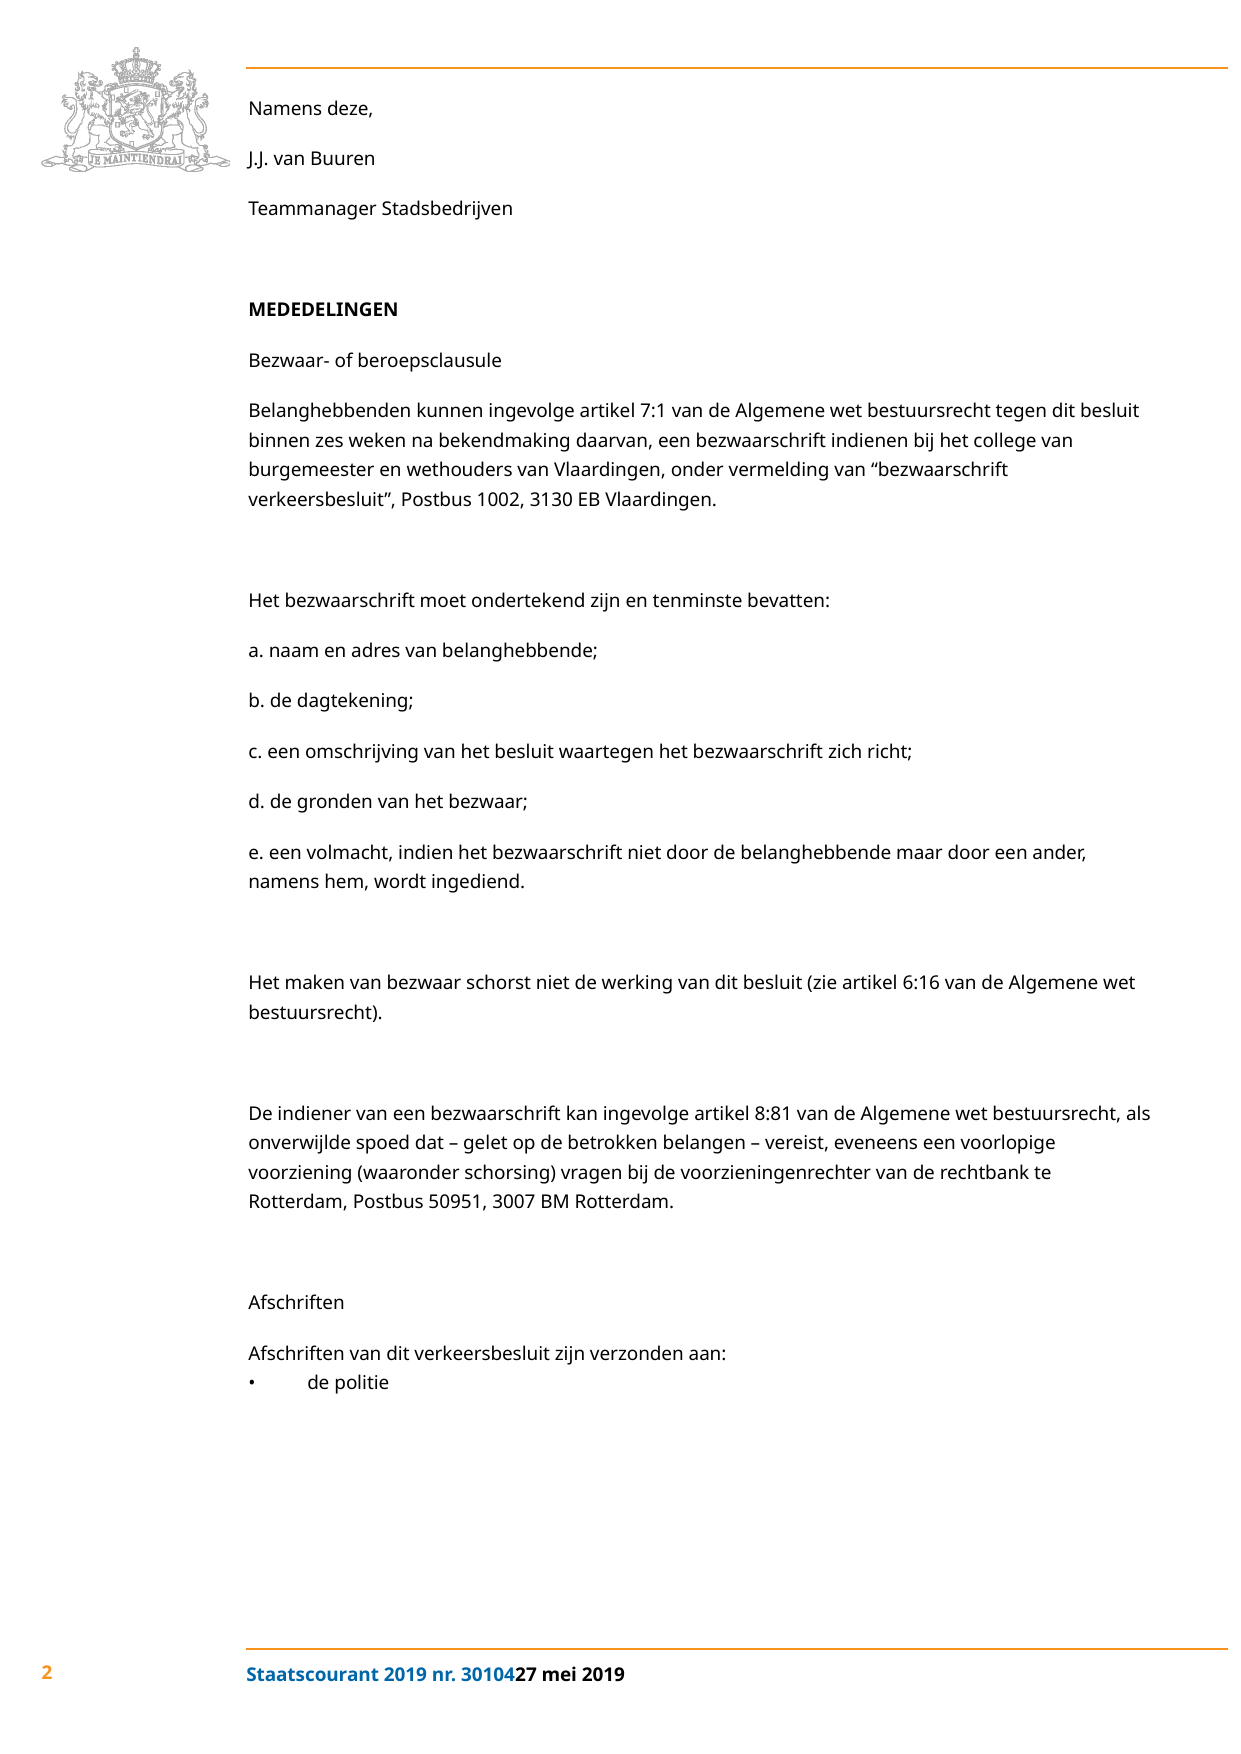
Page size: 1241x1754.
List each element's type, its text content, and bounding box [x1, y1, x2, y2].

text Namens deze, [248, 95, 1152, 121]
list de politie [248, 1369, 1152, 1395]
text Afschriften [248, 1289, 1152, 1315]
text Belanghebbenden kunnen ingevolge artikel 7:1 van de Algemene wet bestuursrecht tegen dit besluit binnen zes weken na bekendmaking daarvan, een bezwaarschrift indienen bij het college van burgemeester en wethouders van Vlaardingen, onder vermelding van “bezwaarschrift verkeersbesluit”, Postbus 1002, 3130 EB Vlaardingen. [248, 397, 1152, 512]
text Teammanager Stadsbedrijven [248, 196, 1152, 221]
text Het maken van bezwaar schorst niet de werking van dit besluit (zie artikel 6:16 van de Algemene wet bestuursrecht). [248, 969, 1152, 1025]
text Het bezwaarschrift moet ondertekend zijn en tenminste bevatten: [248, 587, 1152, 613]
text Bezwaar- of beroepsclausule [248, 347, 1152, 373]
text J.J. van Buuren [248, 145, 1152, 171]
text b. de dagtekening; [248, 688, 1152, 713]
text a. naam en adres van belanghebbende; [248, 637, 1152, 663]
text Afschriften van dit verkeersbesluit zijn verzonden aan: [248, 1340, 1152, 1366]
picture [41, 47, 231, 172]
text c. een omschrijving van het besluit waartegen het bezwaarschrift zich richt; [248, 738, 1152, 764]
text d. de gronden van het bezwaar; [248, 788, 1152, 814]
text De indiener van een bezwaarschrift kan ingevolge artikel 8:81 van de Algemene wet bestuursrecht, als onverwijlde spoed dat – gelet op de betrokken belangen – vereist, eveneens een voorlopige voorziening (waaronder schorsing) vragen bij de voorzieningenrechter van de rechtbank te Rotterdam, Postbus 50951, 3007 BM Rotterdam. [248, 1100, 1152, 1214]
text MEDEDELINGEN [248, 296, 1152, 322]
text e. een volmacht, indien het bezwaarschrift niet door de belanghebbende maar door een ander, namens hem, wordt ingediend. [248, 839, 1152, 894]
